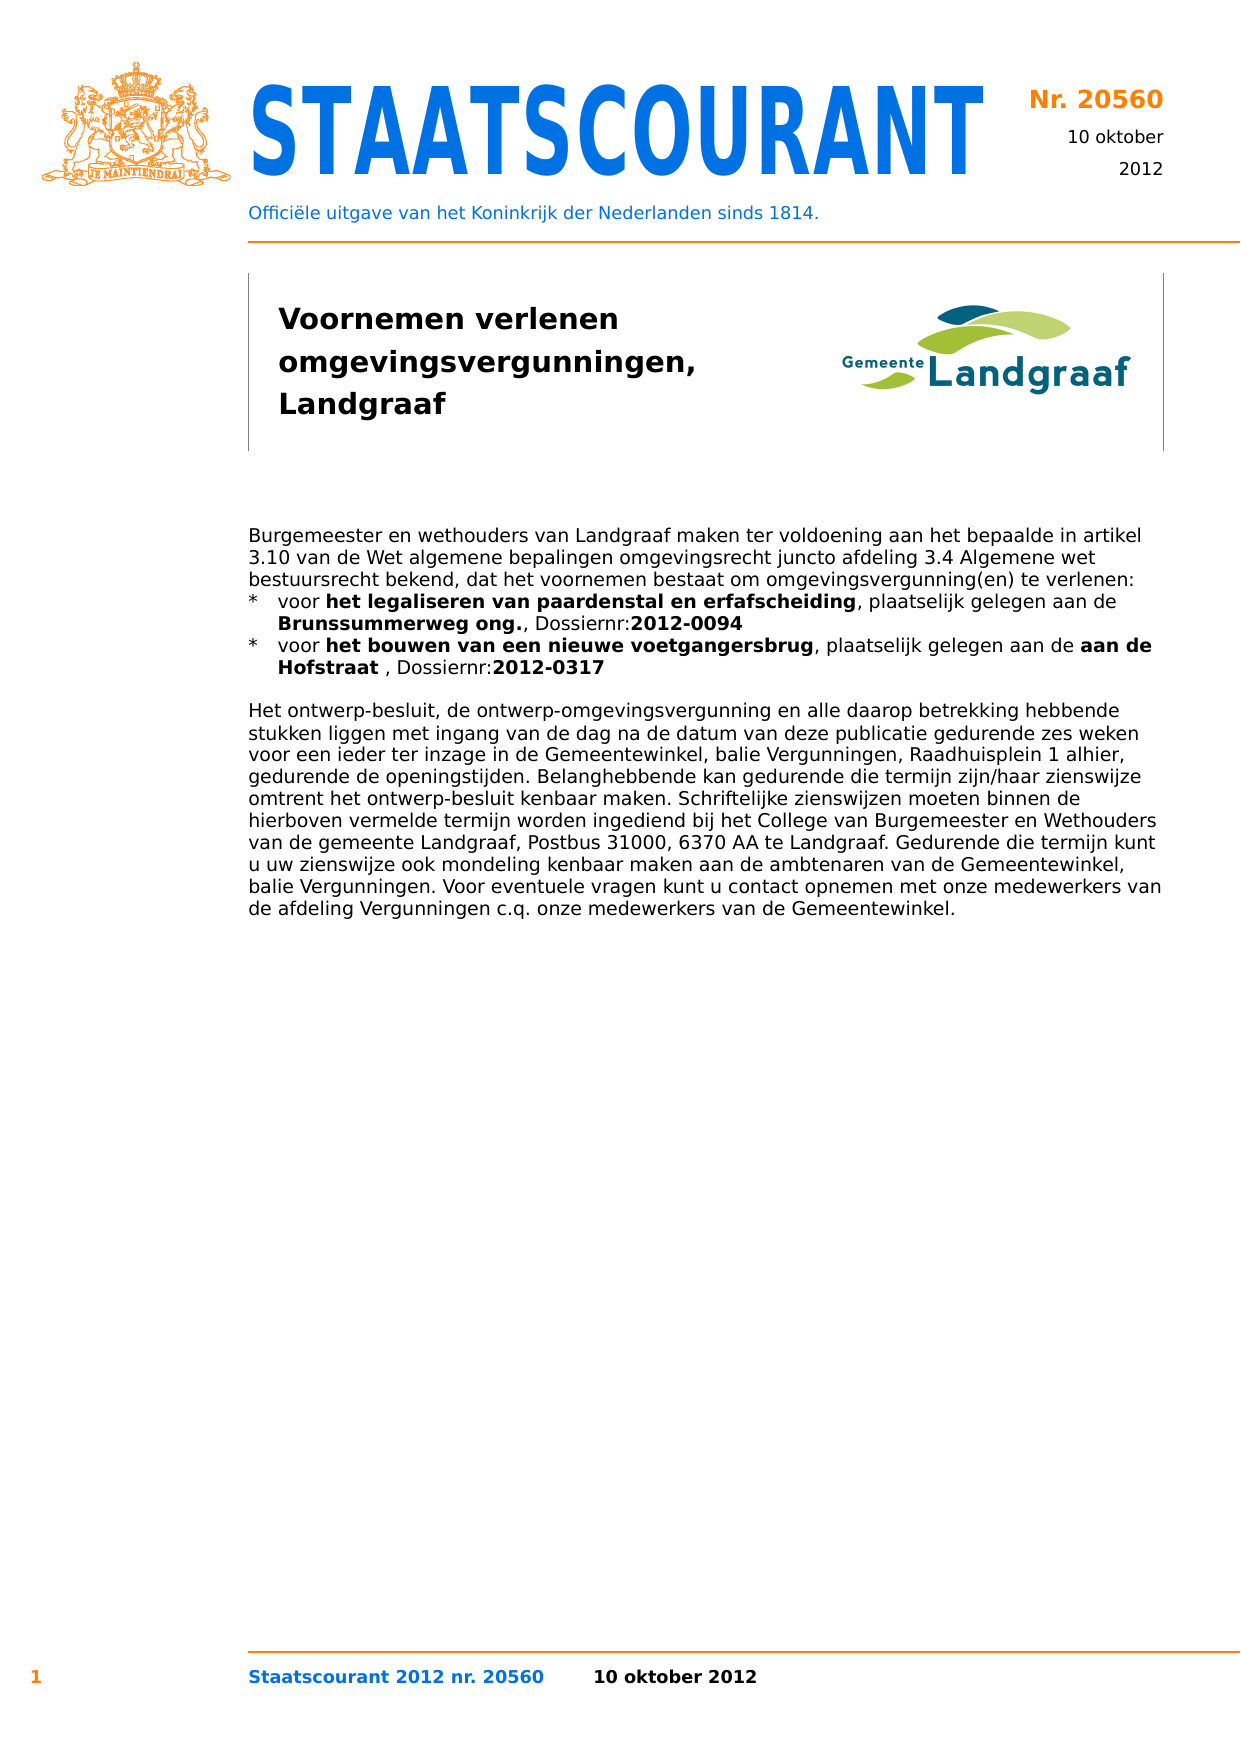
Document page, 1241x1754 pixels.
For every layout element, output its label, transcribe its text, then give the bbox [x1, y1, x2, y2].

text Het ontwerp-besluit, de ontwerp-omgevingsvergunning en alle daarop betrekking hebbende stukken liggen met ingang van de dag na de datum van deze publicatie gedurende zes weken voor een ieder ter inzage in de Gemeentewinkel, balie Vergunningen, Raadhuisplein 1 alhier, gedurende de openingstijden. Belanghebbende kan gedurende die termijn zijn/haar zienswijze omtrent het ontwerp-besluit kenbaar maken. Schriftelijke zienswijzen moeten binnen de hierboven vermelde termijn worden ingediend bij het College van Burgemeester en Wethouders van de gemeente Landgraaf, Postbus 31000, 6370 AA te Landgraaf. Gedurende die termijn kunt u uw zienswijze ook mondeling kenbaar maken aan de ambtenaren van de Gemeentewinkel, balie Vergunningen. Voor eventuele vragen kunt u contact opnemen met onze medewerkers van de afdeling Vergunningen c.q. onze medewerkers van de Gemeentewinkel. [248, 700, 1163, 920]
table_header STAATSCOURANT [248, 62, 998, 203]
text * voor het legaliseren van paardenstal en erfafscheiding, plaatselijk gelegen aan de Brunssummerweg ong., Dossiernr:2012-0094 [248, 591, 1163, 634]
text Burgemeester en wethouders van Landgraaf maken ter voldoening aan het bepaalde in artikel 3.10 van de Wet algemene bepalingen omgevingsrecht juncto afdeling 3.4 Algemene wet bestuursrecht bekend, dat het voornemen bestaat om omgevingsvergunning(en) te verlenen: [248, 525, 1163, 591]
subtitle Voornemen verlenen omgevingsvergunningen, Landgraaf [249, 273, 1163, 451]
picture [838, 302, 1134, 397]
table_header Nr. 20560 [998, 62, 1240, 121]
table_cell Officiële uitgave van het Koninkrijk der Nederlanden sinds 1814. [248, 203, 1240, 241]
table_cell 10 oktober [998, 121, 1240, 153]
picture [41, 62, 231, 186]
text * voor het bouwen van een nieuwe voetgangersbrug, plaatselijk gelegen aan de aan de Hofstraat , Dossiernr:2012-0317 [248, 634, 1163, 678]
table_cell 2012 [998, 153, 1240, 203]
table_header [25, 62, 248, 241]
